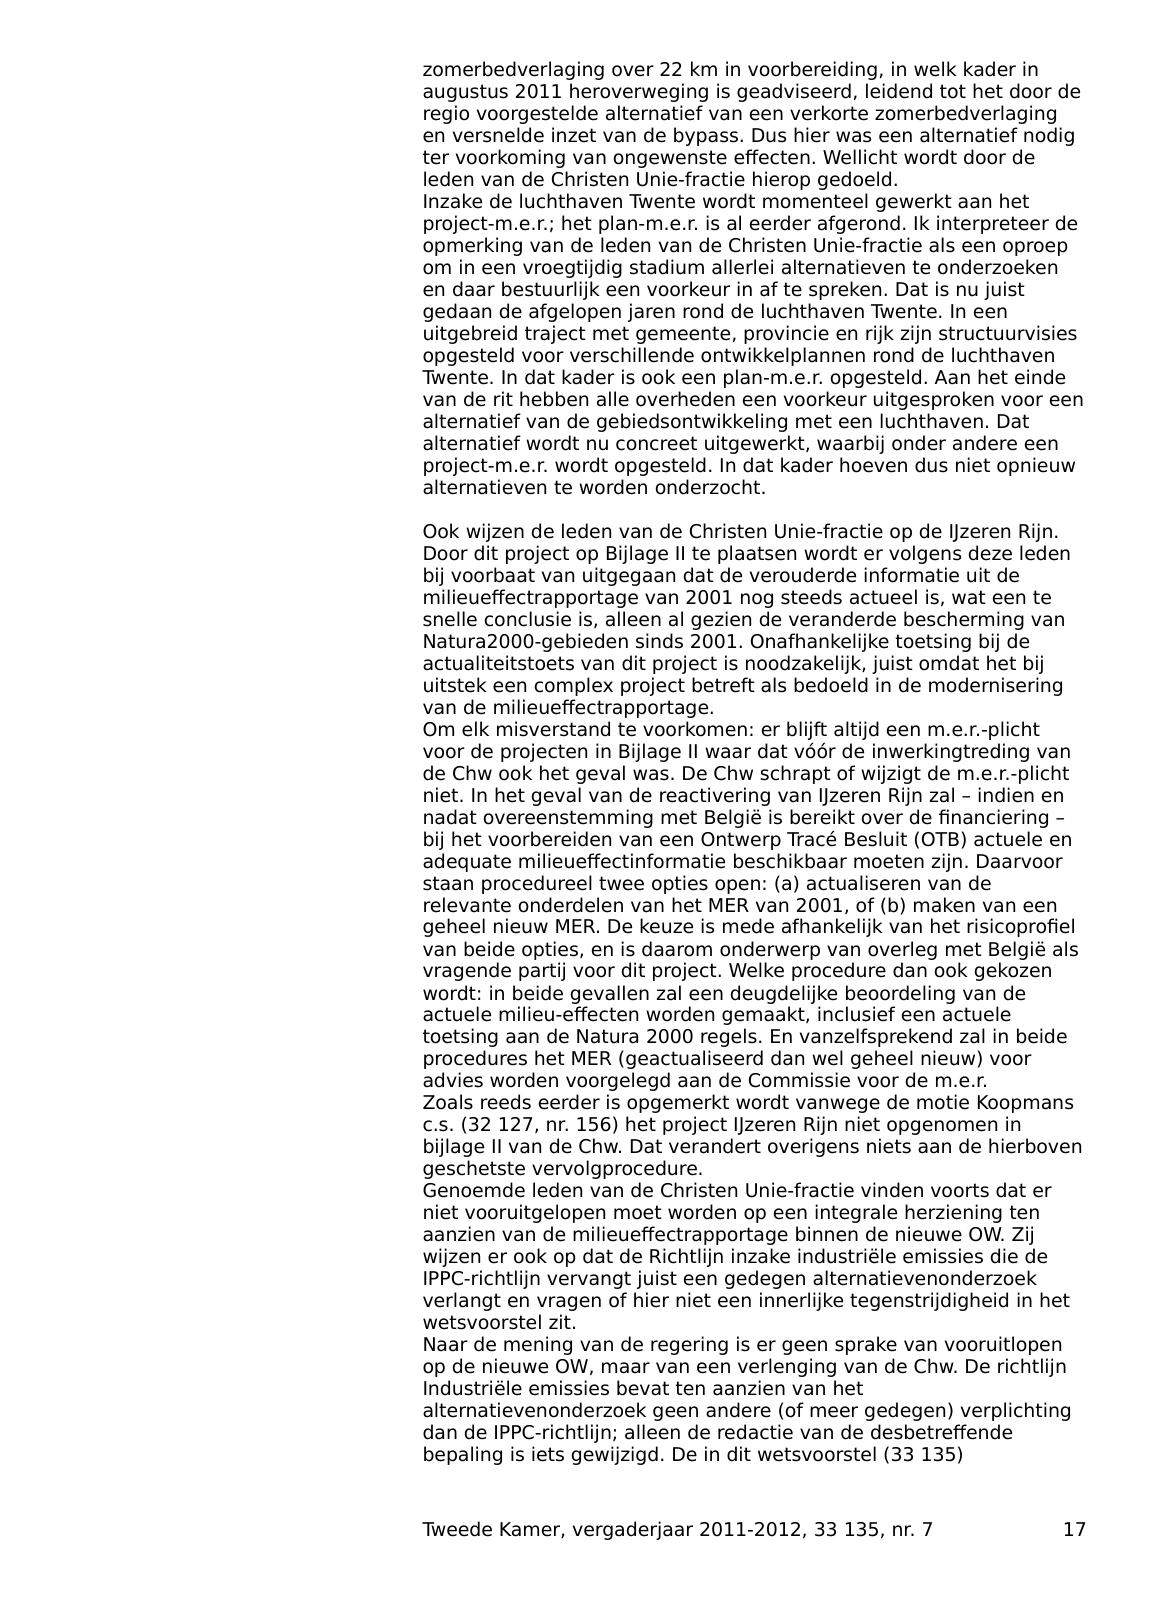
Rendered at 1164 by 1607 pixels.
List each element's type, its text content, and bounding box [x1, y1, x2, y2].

text Om elk misverstand te voorkomen: er blijft altijd een m.e.r.-plicht voor de projecten in Bijlage II waar dat vóór de inwerkingtreding van de Chw ook het geval was. De Chw schrapt of wijzigt de m.e.r.-plicht niet. In het geval van de reactivering van IJzeren Rijn zal – indien en nadat overeenstemming met België is bereikt over de financiering – bij het voorbereiden van een Ontwerp Tracé Besluit (OTB) actuele en adequate milieueffectinformatie beschikbaar moeten zijn. Daarvoor staan procedureel twee opties open: (a) actualiseren van de relevante onderdelen van het MER van 2001, of (b) maken van een geheel nieuw MER. De keuze is mede afhankelijk van het risicoprofiel van beide opties, en is daarom onderwerp van overleg met België als vragende partij voor dit project. Welke procedure dan ook gekozen wordt: in beide gevallen zal een deugdelijke beoordeling van de actuele milieu-effecten worden gemaakt, inclusief een actuele toetsing aan de Natura 2000 regels. En vanzelfsprekend zal in beide procedures het MER (geactualiseerd dan wel geheel nieuw) voor advies worden voorgelegd aan de Commissie voor de m.e.r. [422, 719, 1087, 1092]
text Ook wijzen de leden van de Christen Unie-fractie op de IJzeren Rijn. Door dit project op Bijlage II te plaatsen wordt er volgens deze leden bij voorbaat van uitgegaan dat de verouderde informatie uit de milieueffectrapportage van 2001 nog steeds actueel is, wat een te snelle conclusie is, alleen al gezien de veranderde bescherming van Natura2000-gebieden sinds 2001. Onafhankelijke toetsing bij de actualiteitstoets van dit project is noodzakelijk, juist omdat het bij uitstek een complex project betreft als bedoeld in de modernisering van de milieueffectrapportage. [422, 521, 1087, 719]
text Genoemde leden van de Christen Unie-fractie vinden voorts dat er niet vooruitgelopen moet worden op een integrale herziening ten aanzien van de milieueffectrapportage binnen de nieuwe OW. Zij wijzen er ook op dat de Richtlijn inzake industriële emissies die de IPPC-richtlijn vervangt juist een gedegen alternatievenonderzoek verlangt en vragen of hier niet een innerlijke tegenstrijdigheid in het wetsvoorstel zit. [422, 1180, 1087, 1334]
text Inzake de luchthaven Twente wordt momenteel gewerkt aan het project-m.e.r.; het plan-m.e.r. is al eerder afgerond. Ik interpreteer de opmerking van de leden van de Christen Unie-fractie als een oproep om in een vroegtijdig stadium allerlei alternatieven te onderzoeken en daar bestuurlijk een voorkeur in af te spreken. Dat is nu juist gedaan de afgelopen jaren rond de luchthaven Twente. In een uitgebreid traject met gemeente, provincie en rijk zijn structuurvisies opgesteld voor verschillende ontwikkelplannen rond de luchthaven Twente. In dat kader is ook een plan-m.e.r. opgesteld. Aan het einde van de rit hebben alle overheden een voorkeur uitgesproken voor een alternatief van de gebiedsontwikkeling met een luchthaven. Dat alternatief wordt nu concreet uitgewerkt, waarbij onder andere een project-m.e.r. wordt opgesteld. In dat kader hoeven dus niet opnieuw alternatieven te worden onderzocht. [422, 191, 1087, 499]
text Naar de mening van de regering is er geen sprake van vooruitlopen op de nieuwe OW, maar van een verlenging van de Chw. De richtlijn Industriële emissies bevat ten aanzien van het alternatievenonderzoek geen andere (of meer gedegen) verplichting dan de IPPC-richtlijn; alleen de redactie van de desbetreffende bepaling is iets gewijzigd. De in dit wetsvoorstel (33 135) [422, 1334, 1087, 1466]
text Zoals reeds eerder is opgemerkt wordt vanwege de motie Koopmans c.s. (32 127, nr. 156) het project IJzeren Rijn niet opgenomen in bijlage II van de Chw. Dat verandert overigens niets aan de hierboven geschetste vervolgprocedure. [422, 1092, 1087, 1180]
text zomerbedverlaging over 22 km in voorbereiding, in welk kader in augustus 2011 heroverweging is geadviseerd, leidend tot het door de regio voorgestelde alternatief van een verkorte zomerbedverlaging en versnelde inzet van de bypass. Dus hier was een alternatief nodig ter voorkoming van ongewenste effecten. Wellicht wordt door de leden van de Christen Unie-fractie hierop gedoeld. [422, 59, 1087, 191]
